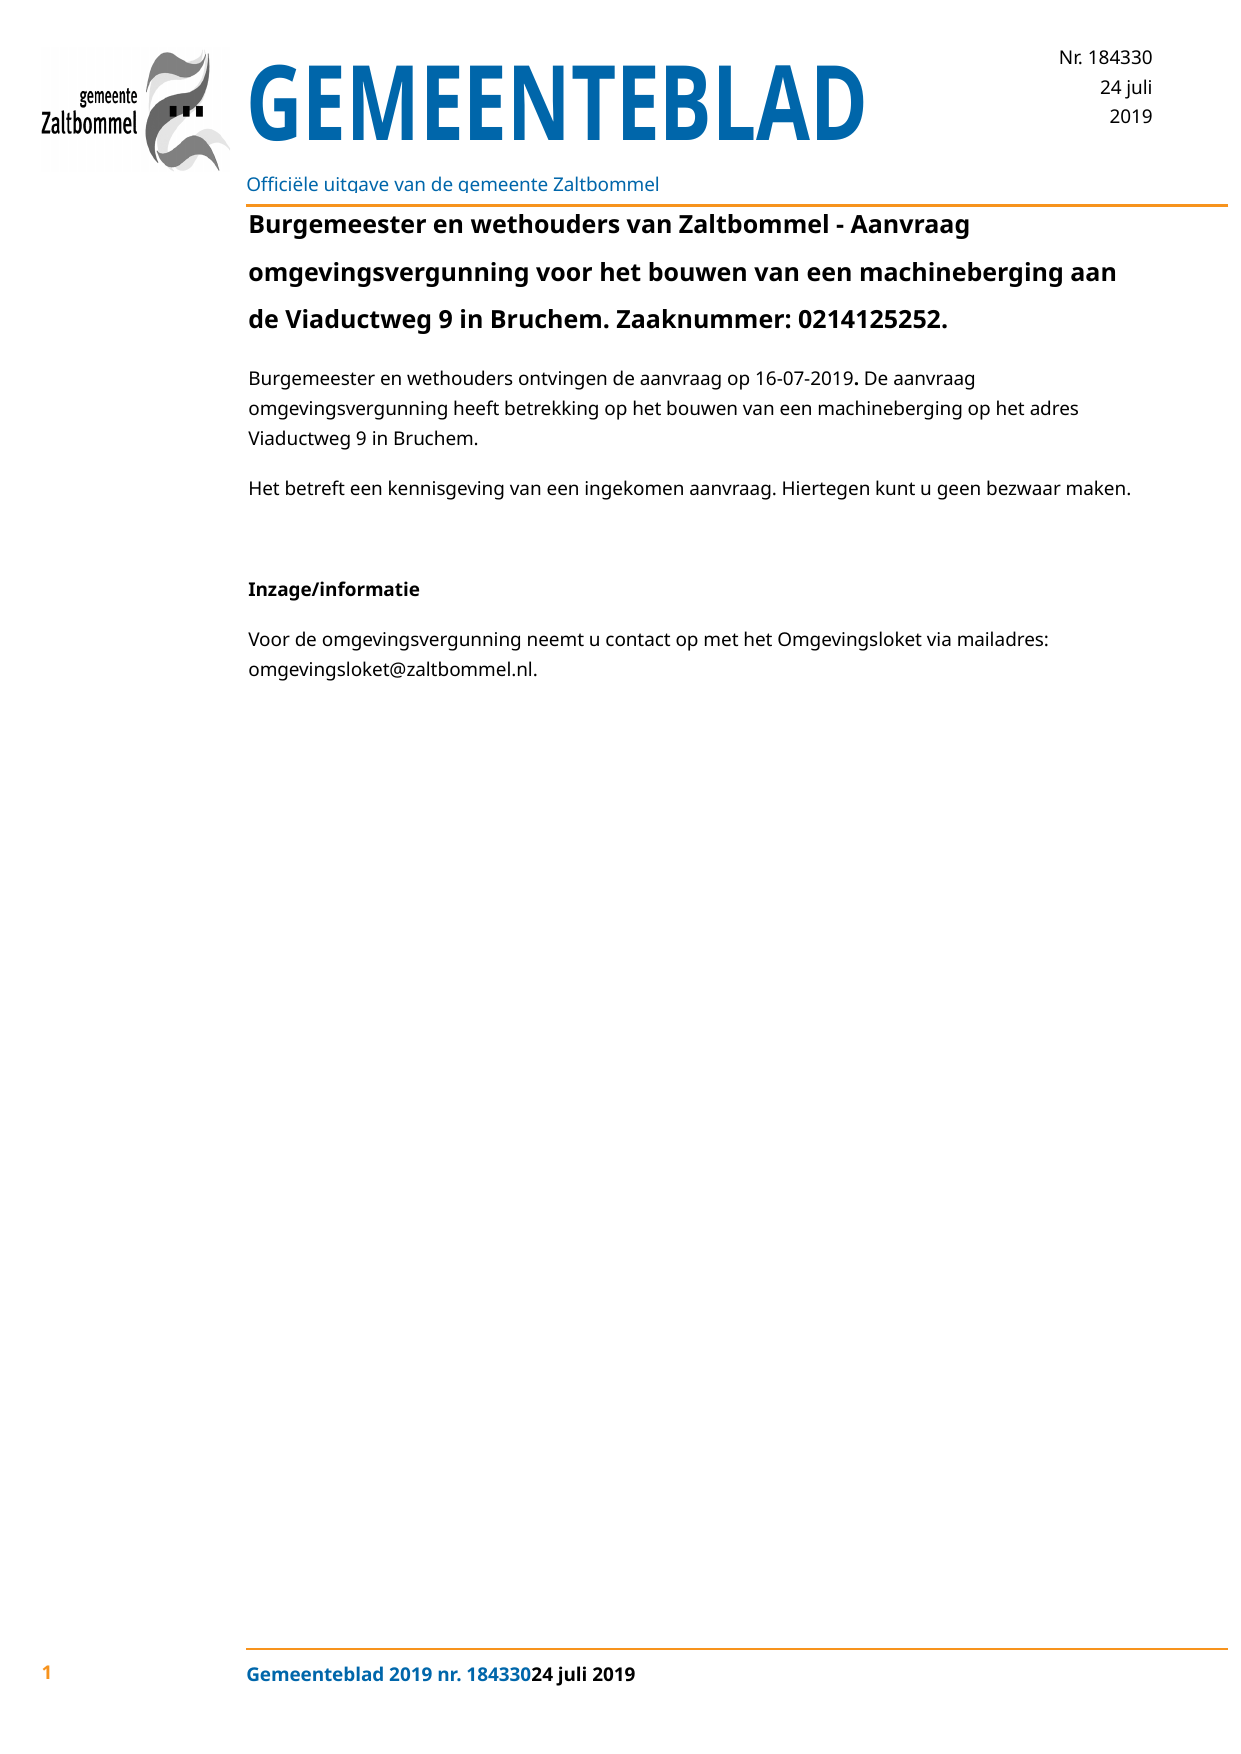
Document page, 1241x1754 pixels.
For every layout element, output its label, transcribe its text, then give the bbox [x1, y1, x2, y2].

text Het betreft een kennisgeving van een ingekomen aanvraag. Hiertegen kunt u geen bezwaar maken. [248, 475, 1152, 501]
text Burgemeester en wethouders van Zaltbommel - Aanvraag omgevingsvergunning voor het bouwen van een machineberging aan de Viaductweg 9 in Bruchem. Zaaknummer: 0214125252. [248, 207, 1152, 336]
picture [41, 47, 231, 172]
text Inzage/informatie [248, 576, 1152, 602]
text Voor de omgevingsvergunning neemt u contact op met het Omgevingsloket via mailadres: omgevingsloket@zaltbommel.nl. [248, 626, 1152, 682]
text Burgemeester en wethouders ontvingen de aanvraag op 16-07-2019. De aanvraag omgevingsvergunning heeft betrekking op het bouwen van een machineberging op het adres Viaductweg 9 in Bruchem. [248, 366, 1152, 450]
